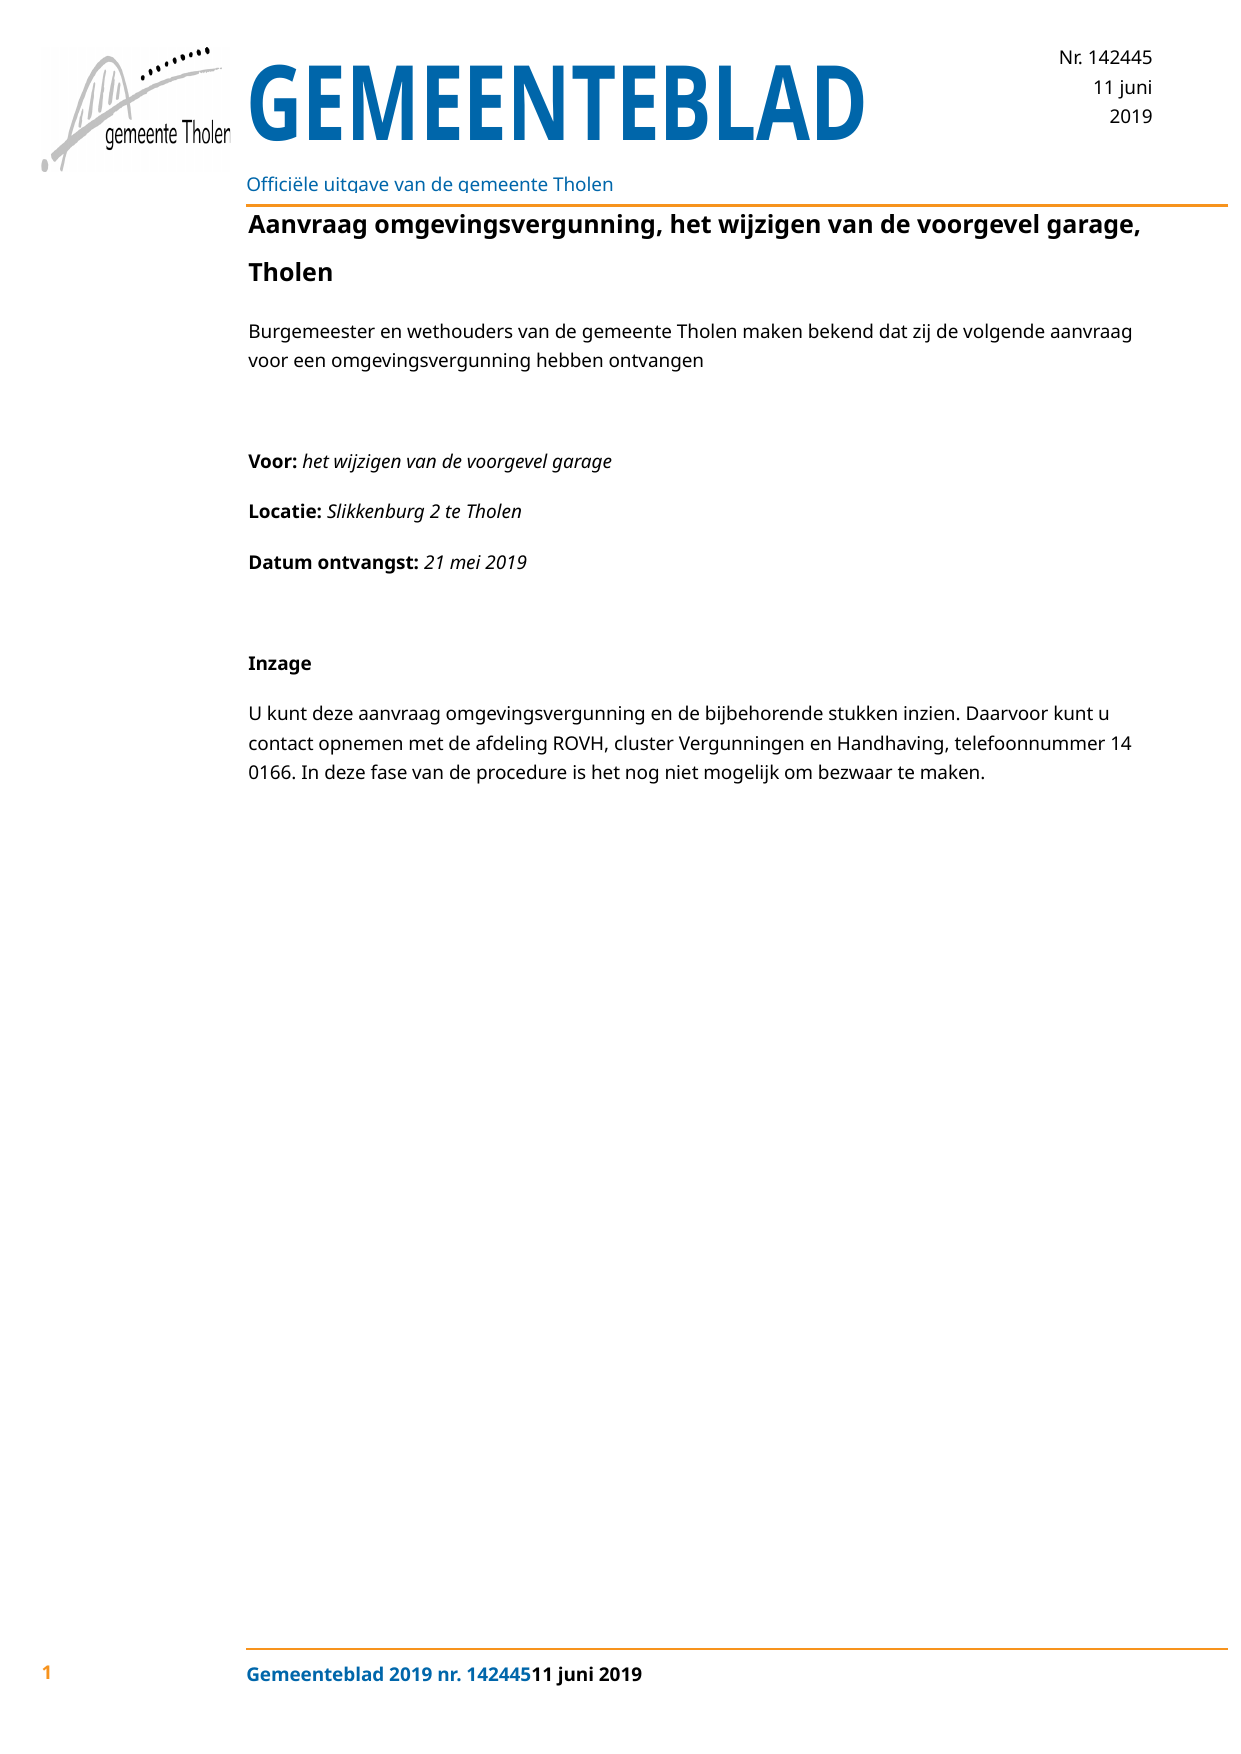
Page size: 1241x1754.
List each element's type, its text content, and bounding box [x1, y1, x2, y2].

text Datum ontvangst: 21 mei 2019 [248, 549, 1152, 575]
text Aanvraag omgevingsvergunning, het wijzigen van de voorgevel garage, Tholen [248, 207, 1152, 288]
text Locatie: Slikkenburg 2 te Tholen [248, 499, 1152, 524]
text Burgemeester en wethouders van de gemeente Tholen maken bekend dat zij de volgende aanvraag voor een omgevingsvergunning hebben ontvangen [248, 318, 1152, 373]
picture [41, 47, 231, 172]
text Voor: het wijzigen van de voorgevel garage [248, 448, 1152, 474]
text U kunt deze aanvraag omgevingsvergunning en de bijbehorende stukken inzien. Daarvoor kunt u contact opnemen met de afdeling ROVH, cluster Vergunningen en Handhaving, telefoonnummer 14 0166. In deze fase van de procedure is het nog niet mogelijk om bezwaar te maken. [248, 700, 1152, 785]
text Inzage [248, 650, 1152, 676]
